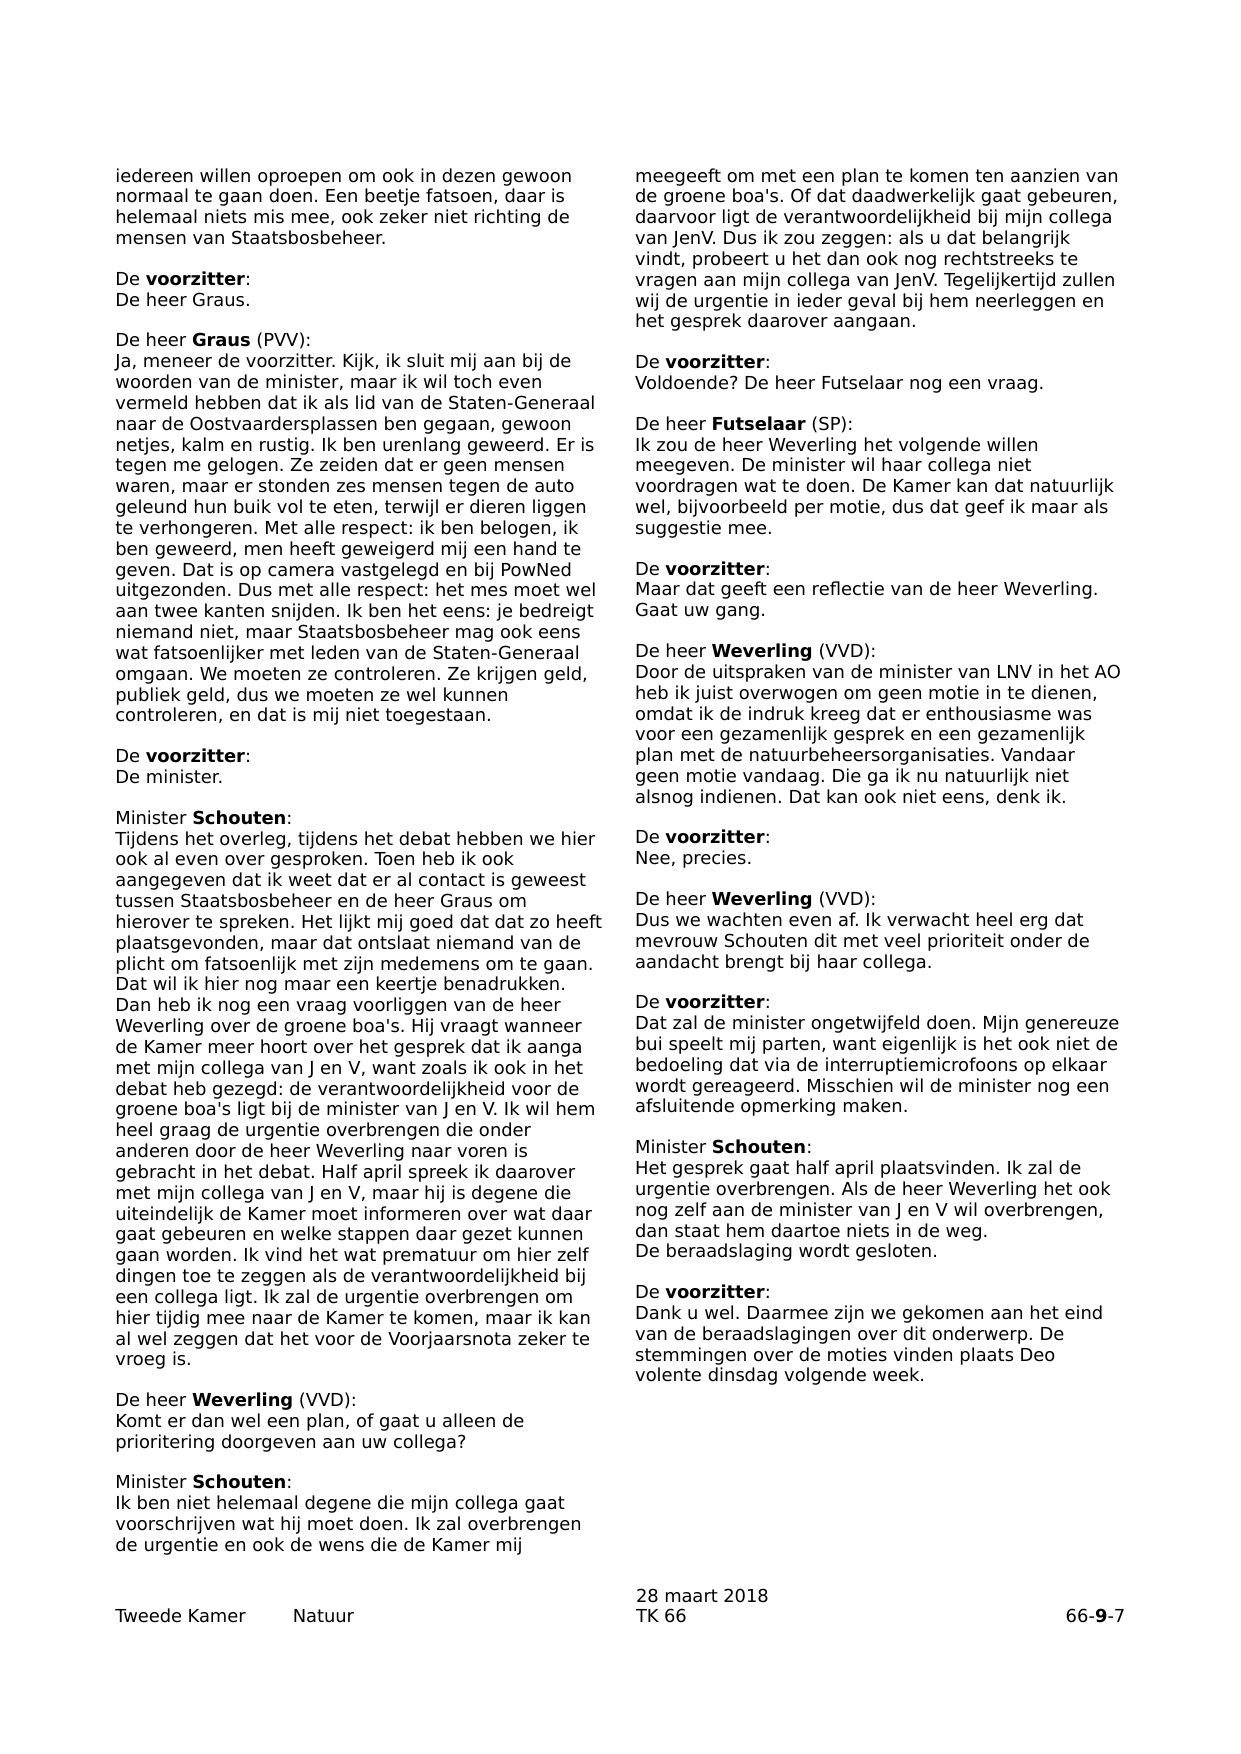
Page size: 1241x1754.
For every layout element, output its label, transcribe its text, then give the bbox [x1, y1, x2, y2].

text iedereen willen oproepen om ook in dezen gewoon normaal te gaan doen. Een beetje fatsoen, daar is helemaal niets mis mee, ook zeker niet richting de mensen van Staatsbosbeheer. [115, 165, 605, 249]
text De voorzitter: [635, 827, 1125, 848]
text Dan heb ik nog een vraag voorliggen van de heer Weverling over de groene boa's. Hij vraagt wanneer de Kamer meer hoort over het gesprek dat ik aanga met mijn collega van J en V, want zoals ik ook in het debat heb gezegd: de verantwoordelijkheid voor de groene boa's ligt bij de minister van J en V. Ik wil hem heel graag de urgentie overbrengen die onder anderen door de heer Weverling naar voren is gebracht in het debat. Half april spreek ik daarover met mijn collega van J en V, maar hij is degene die uiteindelijk de Kamer moet informeren over wat daar gaat gebeuren en welke stappen daar gezet kunnen gaan worden. Ik vind het wat prematuur om hier zelf dingen toe te zeggen als de verantwoordelijkheid bij een collega ligt. Ik zal de urgentie overbrengen om hier tijdig mee naar de Kamer te komen, maar ik kan al wel zeggen dat het voor de Voorjaarsnota zeker te vroeg is. [115, 995, 605, 1370]
text De heer Futselaar (SP): [635, 413, 1125, 434]
text De minister. [115, 767, 605, 787]
text Dat zal de minister ongetwijfeld doen. Mijn genereuze bui speelt mij parten, want eigenlijk is het ook niet de bedoeling dat via de interruptiemicrofoons op elkaar wordt gereageerd. Misschien wil de minister nog een afsluitende opmerking maken. [635, 1013, 1125, 1117]
text Minister Schouten: [635, 1137, 1125, 1158]
text Het gesprek gaat half april plaatsvinden. Ik zal de urgentie overbrengen. Als de heer Weverling het ook nog zelf aan de minister van J en V wil overbrengen, dan staat hem daartoe niets in de weg. [635, 1158, 1125, 1241]
text Minister Schouten: [115, 1472, 605, 1493]
text Ik zou de heer Weverling het volgende willen meegeven. De minister wil haar collega niet voordragen wat te doen. De Kamer kan dat natuurlijk wel, bijvoorbeeld per motie, dus dat geef ik maar als suggestie mee. [635, 434, 1125, 538]
text De heer Weverling (VVD): [115, 1390, 605, 1411]
text Nee, precies. [635, 848, 1125, 869]
text Minister Schouten: [115, 807, 605, 828]
text De voorzitter: [115, 746, 605, 767]
text Maar dat geeft een reflectie van de heer Weverling. Gaat uw gang. [635, 579, 1125, 621]
text De voorzitter: [635, 1282, 1125, 1303]
text De voorzitter: [115, 269, 605, 289]
text De heer Graus (PVV): [115, 330, 605, 351]
text De voorzitter: [635, 352, 1125, 373]
text De heer Weverling (VVD): [635, 641, 1125, 662]
text Dus we wachten even af. Ik verwacht heel erg dat mevrouw Schouten dit met veel prioriteit onder de aandacht brengt bij haar collega. [635, 910, 1125, 972]
text De voorzitter: [635, 992, 1125, 1013]
text Komt er dan wel een plan, of gaat u alleen de prioritering doorgeven aan uw collega? [115, 1411, 605, 1452]
text Dank u wel. Daarmee zijn we gekomen aan het eind van de beraadslagingen over dit onderwerp. De stemmingen over de moties vinden plaats Deo volente dinsdag volgende week. [635, 1303, 1125, 1386]
text Ja, meneer de voorzitter. Kijk, ik sluit mij aan bij de woorden van de minister, maar ik wil toch even vermeld hebben dat ik als lid van de Staten-Generaal naar de Oostvaardersplassen ben gegaan, gewoon netjes, kalm en rustig. Ik ben urenlang geweerd. Er is tegen me gelogen. Ze zeiden dat er geen mensen waren, maar er stonden zes mensen tegen de auto geleund hun buik vol te eten, terwijl er dieren liggen te verhongeren. Met alle respect: ik ben belogen, ik ben geweerd, men heeft geweigerd mij een hand te geven. Dat is op camera vastgelegd en bij PowNed uitgezonden. Dus met alle respect: het mes moet wel aan twee kanten snijden. Ik ben het eens: je bedreigt niemand niet, maar Staatsbosbeheer mag ook eens wat fatsoenlijker met leden van de Staten-Generaal omgaan. We moeten ze controleren. Ze krijgen geld, publiek geld, dus we moeten ze wel kunnen controleren, en dat is mij niet toegestaan. [115, 351, 605, 726]
text Door de uitspraken van de minister van LNV in het AO heb ik juist overwogen om geen motie in te dienen, omdat ik de indruk kreeg dat er enthousiasme was voor een gezamenlijk gesprek en een gezamenlijk plan met de natuurbeheersorganisaties. Vandaar geen motie vandaag. Die ga ik nu natuurlijk niet alsnog indienen. Dat kan ook niet eens, denk ik. [635, 662, 1125, 807]
text Ik ben niet helemaal degene die mijn collega gaat voorschrijven wat hij moet doen. Ik zal overbrengen de urgentie en ook de wens die de Kamer mij [115, 1493, 605, 1556]
text De heer Weverling (VVD): [635, 889, 1125, 910]
text meegeeft om met een plan te komen ten aanzien van de groene boa's. Of dat daadwerkelijk gaat gebeuren, daarvoor ligt de verantwoordelijkheid bij mijn collega van JenV. Dus ik zou zeggen: als u dat belangrijk vindt, probeert u het dan ook nog rechtstreeks te vragen aan mijn collega van JenV. Tegelijkertijd zullen wij de urgentie in ieder geval bij hem neerleggen en het gesprek daarover aangaan. [635, 165, 1125, 332]
text De voorzitter: [635, 558, 1125, 579]
text Tijdens het overleg, tijdens het debat hebben we hier ook al even over gesproken. Toen heb ik ook aangegeven dat ik weet dat er al contact is geweest tussen Staatsbosbeheer en de heer Graus om hierover te spreken. Het lijkt mij goed dat dat zo heeft plaatsgevonden, maar dat ontslaat niemand van de plicht om fatsoenlijk met zijn medemens om te gaan. Dat wil ik hier nog maar een keertje benadrukken. [115, 828, 605, 995]
text De heer Graus. [115, 289, 605, 310]
text De beraadslaging wordt gesloten. [635, 1241, 1125, 1262]
text Voldoende? De heer Futselaar nog een vraag. [635, 373, 1125, 393]
